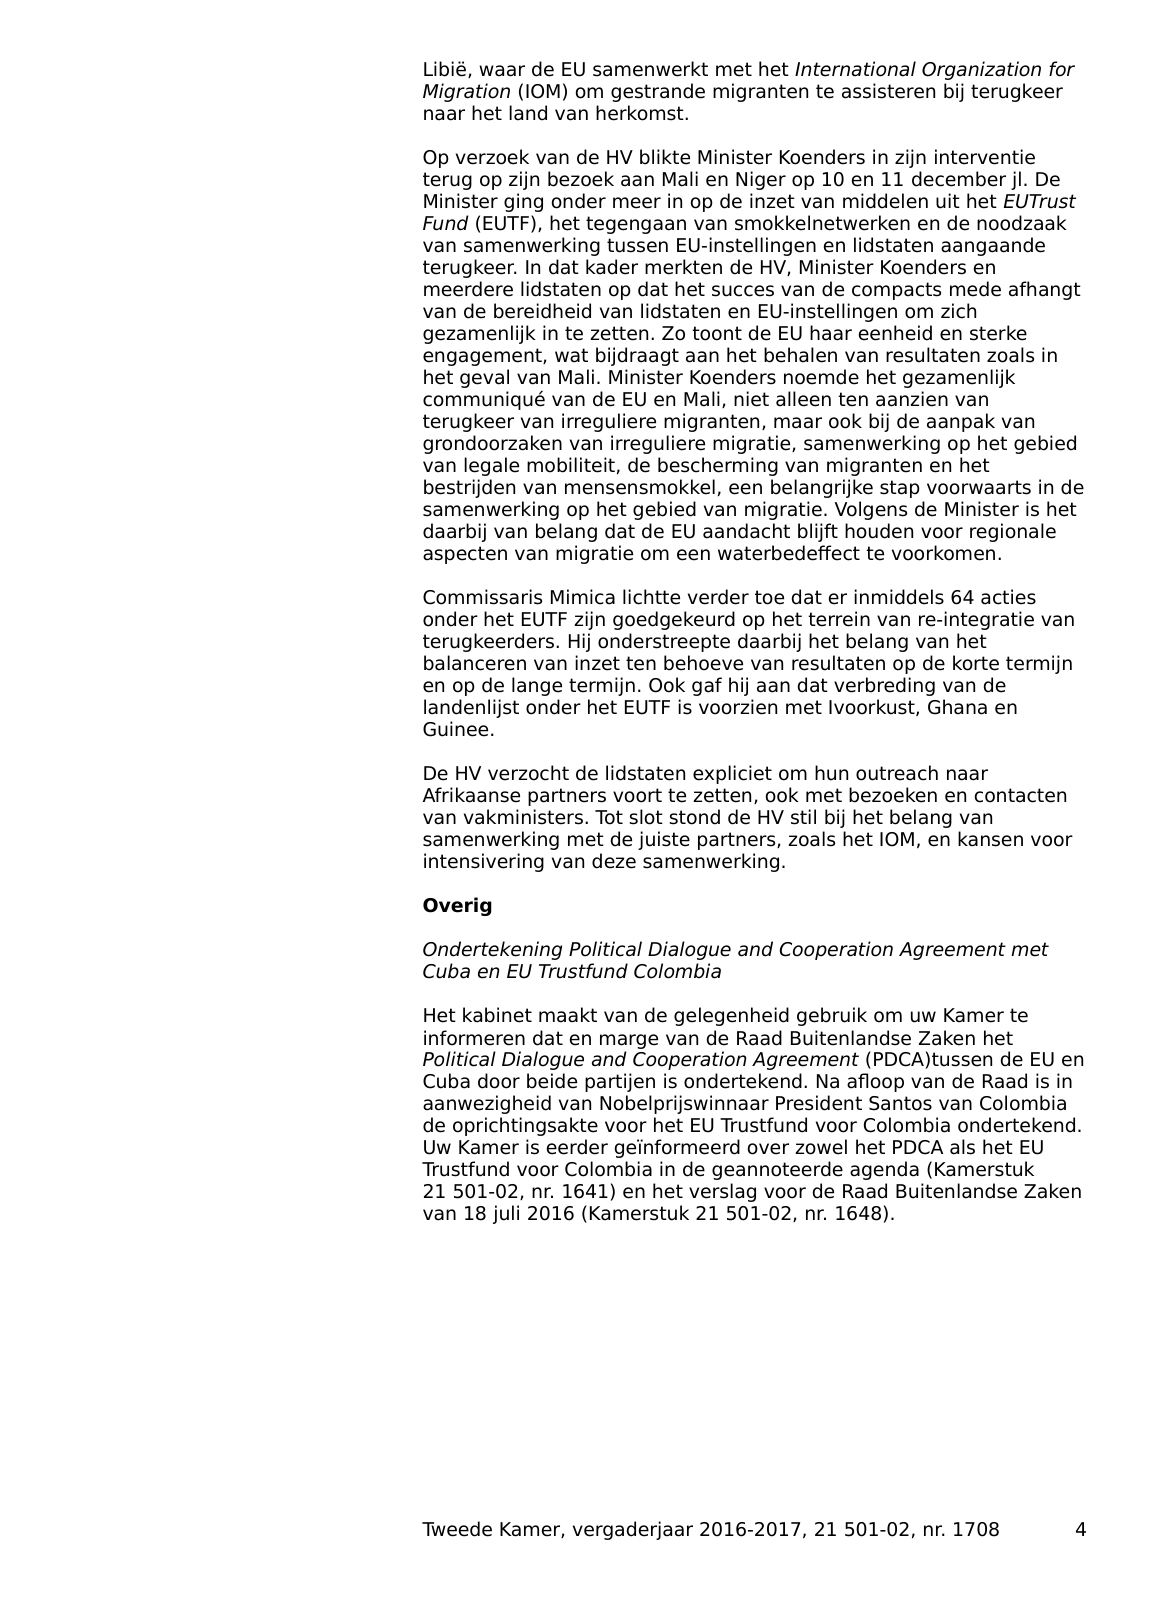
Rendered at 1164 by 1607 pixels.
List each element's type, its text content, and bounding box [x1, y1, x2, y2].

text Libië, waar de EU samenwerkt met het International Organization for Migration (IOM) om gestrande migranten te assisteren bij terugkeer naar het land van herkomst. [422, 59, 1087, 125]
text De HV verzocht de lidstaten expliciet om hun outreach naar Afrikaanse partners voort te zetten, ook met bezoeken en contacten van vakministers. Tot slot stond de HV stil bij het belang van samenwerking met de juiste partners, zoals het IOM, en kansen voor intensivering van deze samenwerking. [422, 763, 1087, 873]
text Commissaris Mimica lichtte verder toe dat er inmiddels 64 acties onder het EUTF zijn goedgekeurd op het terrein van re-integratie van terugkeerders. Hij onderstreepte daarbij het belang van het balanceren van inzet ten behoeve van resultaten op de korte termijn en op de lange termijn. Ook gaf hij aan dat verbreding van de landenlijst onder het EUTF is voorzien met Ivoorkust, Ghana en Guinee. [422, 587, 1087, 741]
text Het kabinet maakt van de gelegenheid gebruik om uw Kamer te informeren dat en marge van de Raad Buitenlandse Zaken het Political Dialogue and Cooperation Agreement (PDCA)tussen de EU en Cuba door beide partijen is ondertekend. Na afloop van de Raad is in aanwezigheid van Nobelprijswinnaar President Santos van Colombia de oprichtingsakte voor het EU Trustfund voor Colombia ondertekend. Uw Kamer is eerder geïnformeerd over zowel het PDCA als het EU Trustfund voor Colombia in de geannoteerde agenda (Kamerstuk 21 501-02, nr. 1641) en het verslag voor de Raad Buitenlandse Zaken van 18 juli 2016 (Kamerstuk 21 501-02, nr. 1648). [422, 1005, 1087, 1225]
subtitle Overig [422, 895, 1087, 917]
subtitle Ondertekening Political Dialogue and Cooperation Agreement met Cuba en EU Trustfund Colombia [422, 939, 1087, 983]
text Op verzoek van de HV blikte Minister Koenders in zijn interventie terug op zijn bezoek aan Mali en Niger op 10 en 11 december jl. De Minister ging onder meer in op de inzet van middelen uit het EUTrust Fund (EUTF), het tegengaan van smokkelnetwerken en de noodzaak van samenwerking tussen EU-instellingen en lidstaten aangaande terugkeer. In dat kader merkten de HV, Minister Koenders en meerdere lidstaten op dat het succes van de compacts mede afhangt van de bereidheid van lidstaten en EU-instellingen om zich gezamenlijk in te zetten. Zo toont de EU haar eenheid en sterke engagement, wat bijdraagt aan het behalen van resultaten zoals in het geval van Mali. Minister Koenders noemde het gezamenlijk communiqué van de EU en Mali, niet alleen ten aanzien van terugkeer van irreguliere migranten, maar ook bij de aanpak van grondoorzaken van irreguliere migratie, samenwerking op het gebied van legale mobiliteit, de bescherming van migranten en het bestrijden van mensensmokkel, een belangrijke stap voorwaarts in de samenwerking op het gebied van migratie. Volgens de Minister is het daarbij van belang dat de EU aandacht blijft houden voor regionale aspecten van migratie om een waterbedeffect te voorkomen. [422, 147, 1087, 565]
